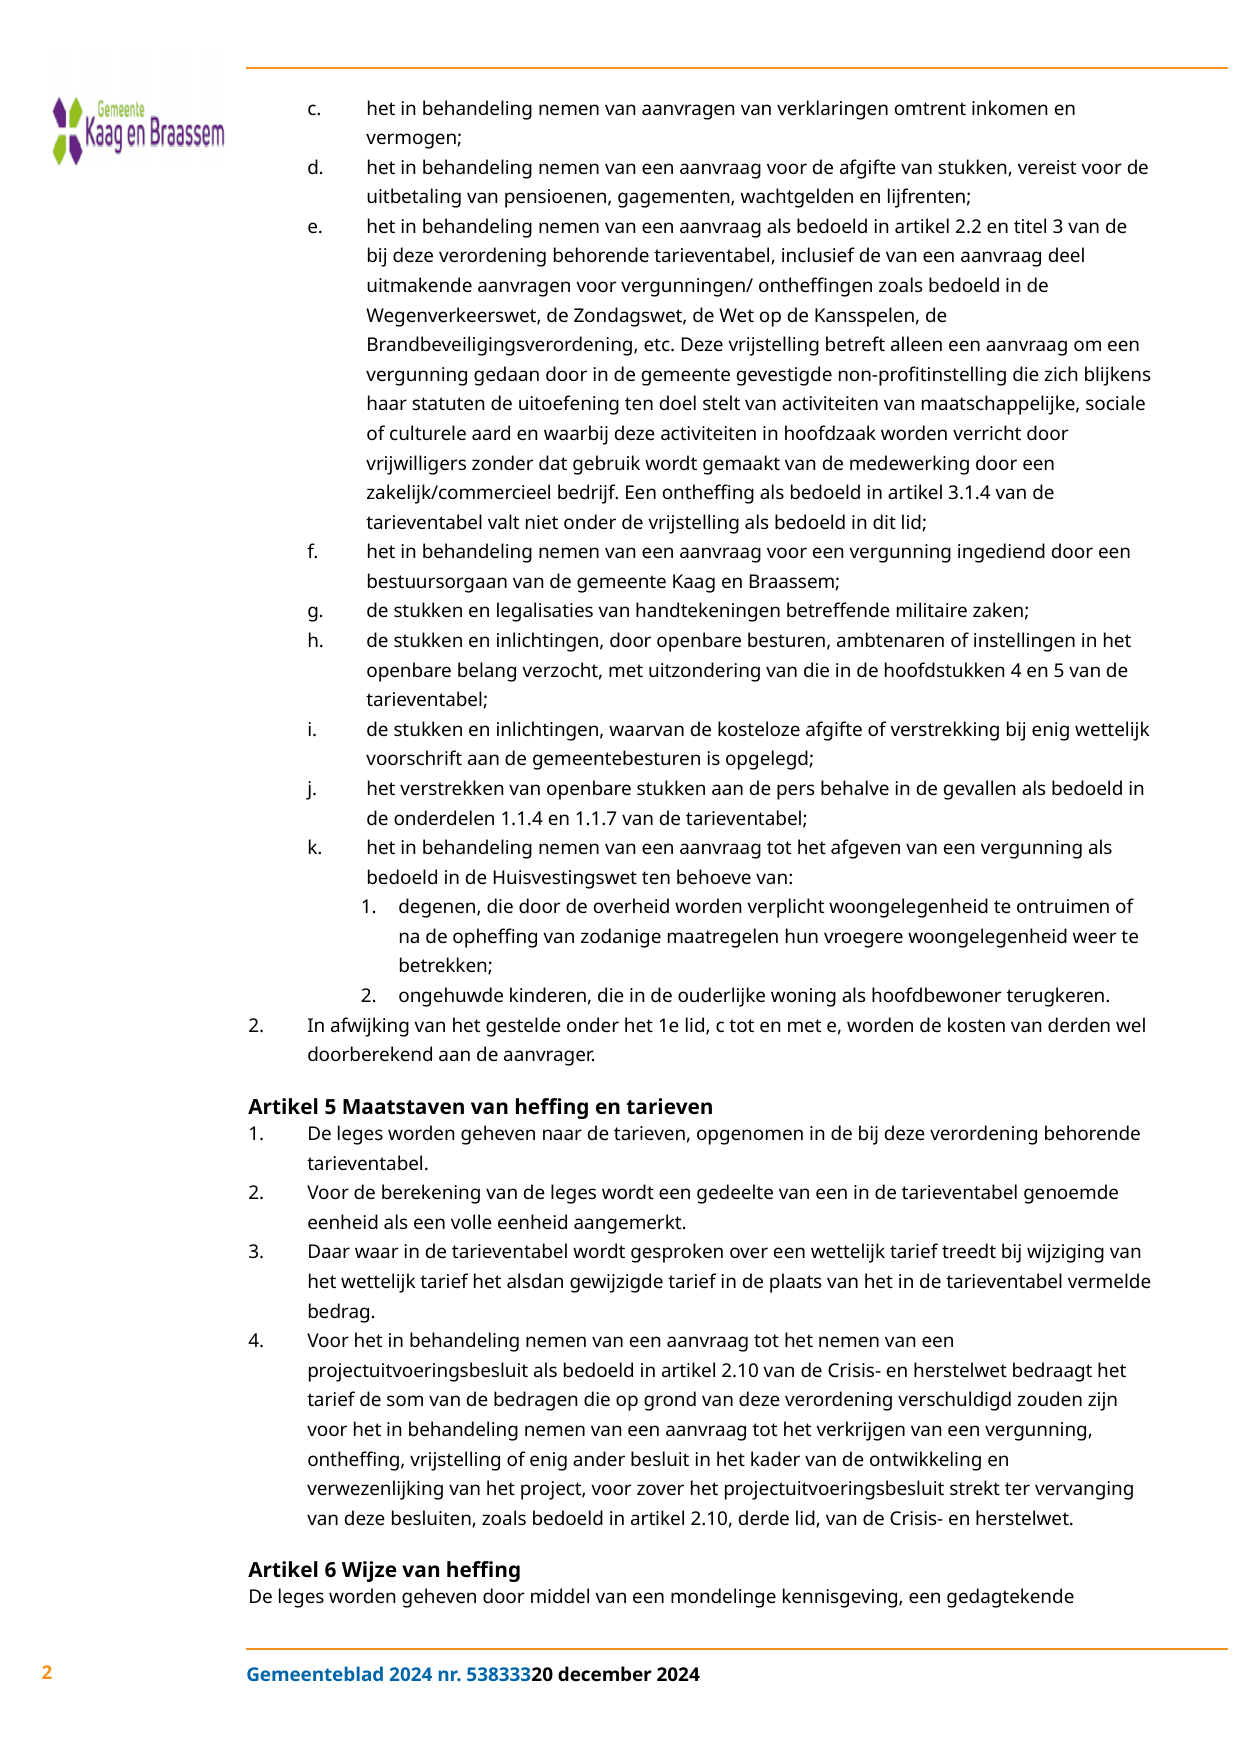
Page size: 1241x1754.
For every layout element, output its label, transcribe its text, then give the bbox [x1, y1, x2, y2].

list het verstrekken van openbare stukken aan de pers behalve in de gevallen als bedoeld in de onderdelen 1.1.4 en 1.1.7 van de tarieventabel; [307, 775, 1152, 831]
list ongehuwde kinderen, die in de ouderlijke woning als hoofdbewoner terugkeren. [361, 982, 1152, 1008]
list degenen, die door de overheid worden verplicht woongelegenheid te ontruimen of na de opheffing van zodanige maatregelen hun vroegere woongelegenheid weer te betrekken; [361, 893, 1152, 978]
list De leges worden geheven naar de tarieven, opgenomen in de bij deze verordening behorende tarieventabel. [248, 1120, 1152, 1176]
text Artikel 6 Wijze van heffing [248, 1555, 1152, 1584]
list de stukken en legalisaties van handtekeningen betreffende militaire zaken; [307, 598, 1152, 623]
list Voor de berekening van de leges wordt een gedeelte van een in de tarieventabel genoemde eenheid als een volle eenheid aangemerkt. [248, 1179, 1152, 1235]
list het in behandeling nemen van een aanvraag tot het afgeven van een vergunning als bedoeld in de Huisvestingswet ten behoeve van: [307, 834, 1152, 890]
list de stukken en inlichtingen, waarvan de kosteloze afgifte of verstrekking bij enig wettelijk voorschrift aan de gemeentebesturen is opgelegd; [307, 716, 1152, 771]
picture [41, 47, 231, 172]
list het in behandeling nemen van een aanvraag als bedoeld in artikel 2.2 en titel 3 van de bij deze verordening behorende tarieventabel, inclusief de van een aanvraag deel uitmakende aanvragen voor vergunningen/ ontheffingen zoals bedoeld in de Wegenverkeerswet, de Zondagswet, de Wet op de Kansspelen, de Brandbeveiligingsverordening, etc. Deze vrijstelling betreft alleen een aanvraag om een vergunning gedaan door in de gemeente gevestigde non-profitinstelling die zich blijkens haar statuten de uitoefening ten doel stelt van activiteiten van maatschappelijke, sociale of culturele aard en waarbij deze activiteiten in hoofdzaak worden verricht door vrijwilligers zonder dat gebruik wordt gemaakt van de medewerking door een zakelijk/commercieel bedrijf. Een ontheffing als bedoeld in artikel 3.1.4 van de tarieventabel valt niet onder de vrijstelling als bedoeld in dit lid; [307, 213, 1152, 535]
text De leges worden geheven door middel van een mondelinge kennisgeving, een gedagtekende [248, 1584, 1152, 1609]
list de stukken en inlichtingen, door openbare besturen, ambtenaren of instellingen in het openbare belang verzocht, met uitzondering van die in de hoofdstukken 4 en 5 van de tarieventabel; [307, 627, 1152, 712]
list het in behandeling nemen van een aanvraag voor een vergunning ingediend door een bestuursorgaan van de gemeente Kaag en Braassem; [307, 538, 1152, 594]
list Voor het in behandeling nemen van een aanvraag tot het nemen van een projectuitvoeringsbesluit als bedoeld in artikel 2.10 van de Crisis- en herstelwet bedraagt het tarief de som van de bedragen die op grond van deze verordening verschuldigd zouden zijn voor het in behandeling nemen van een aanvraag tot het verkrijgen van een vergunning, ontheffing, vrijstelling of enig ander besluit in het kader van de ontwikkeling en verwezenlijking van het project, voor zover het projectuitvoeringsbesluit strekt ter vervanging van deze besluiten, zoals bedoeld in artikel 2.10, derde lid, van de Crisis- en herstelwet. [248, 1327, 1152, 1531]
list het in behandeling nemen van aanvragen van verklaringen omtrent inkomen en vermogen; [307, 95, 1152, 150]
list het in behandeling nemen van een aanvraag voor de afgifte van stukken, vereist voor de uitbetaling van pensioenen, gagementen, wachtgelden en lijfrenten; [307, 154, 1152, 209]
list In afwijking van het gestelde onder het 1e lid, c tot en met e, worden de kosten van derden wel doorberekend aan de aanvrager. [248, 1012, 1152, 1067]
list Daar waar in de tarieventabel wordt gesproken over een wettelijk tarief treedt bij wijziging van het wettelijk tarief het alsdan gewijzigde tarief in de plaats van het in de tarieventabel vermelde bedrag. [248, 1239, 1152, 1323]
text Artikel 5 Maatstaven van heffing en tarieven [248, 1092, 1152, 1120]
